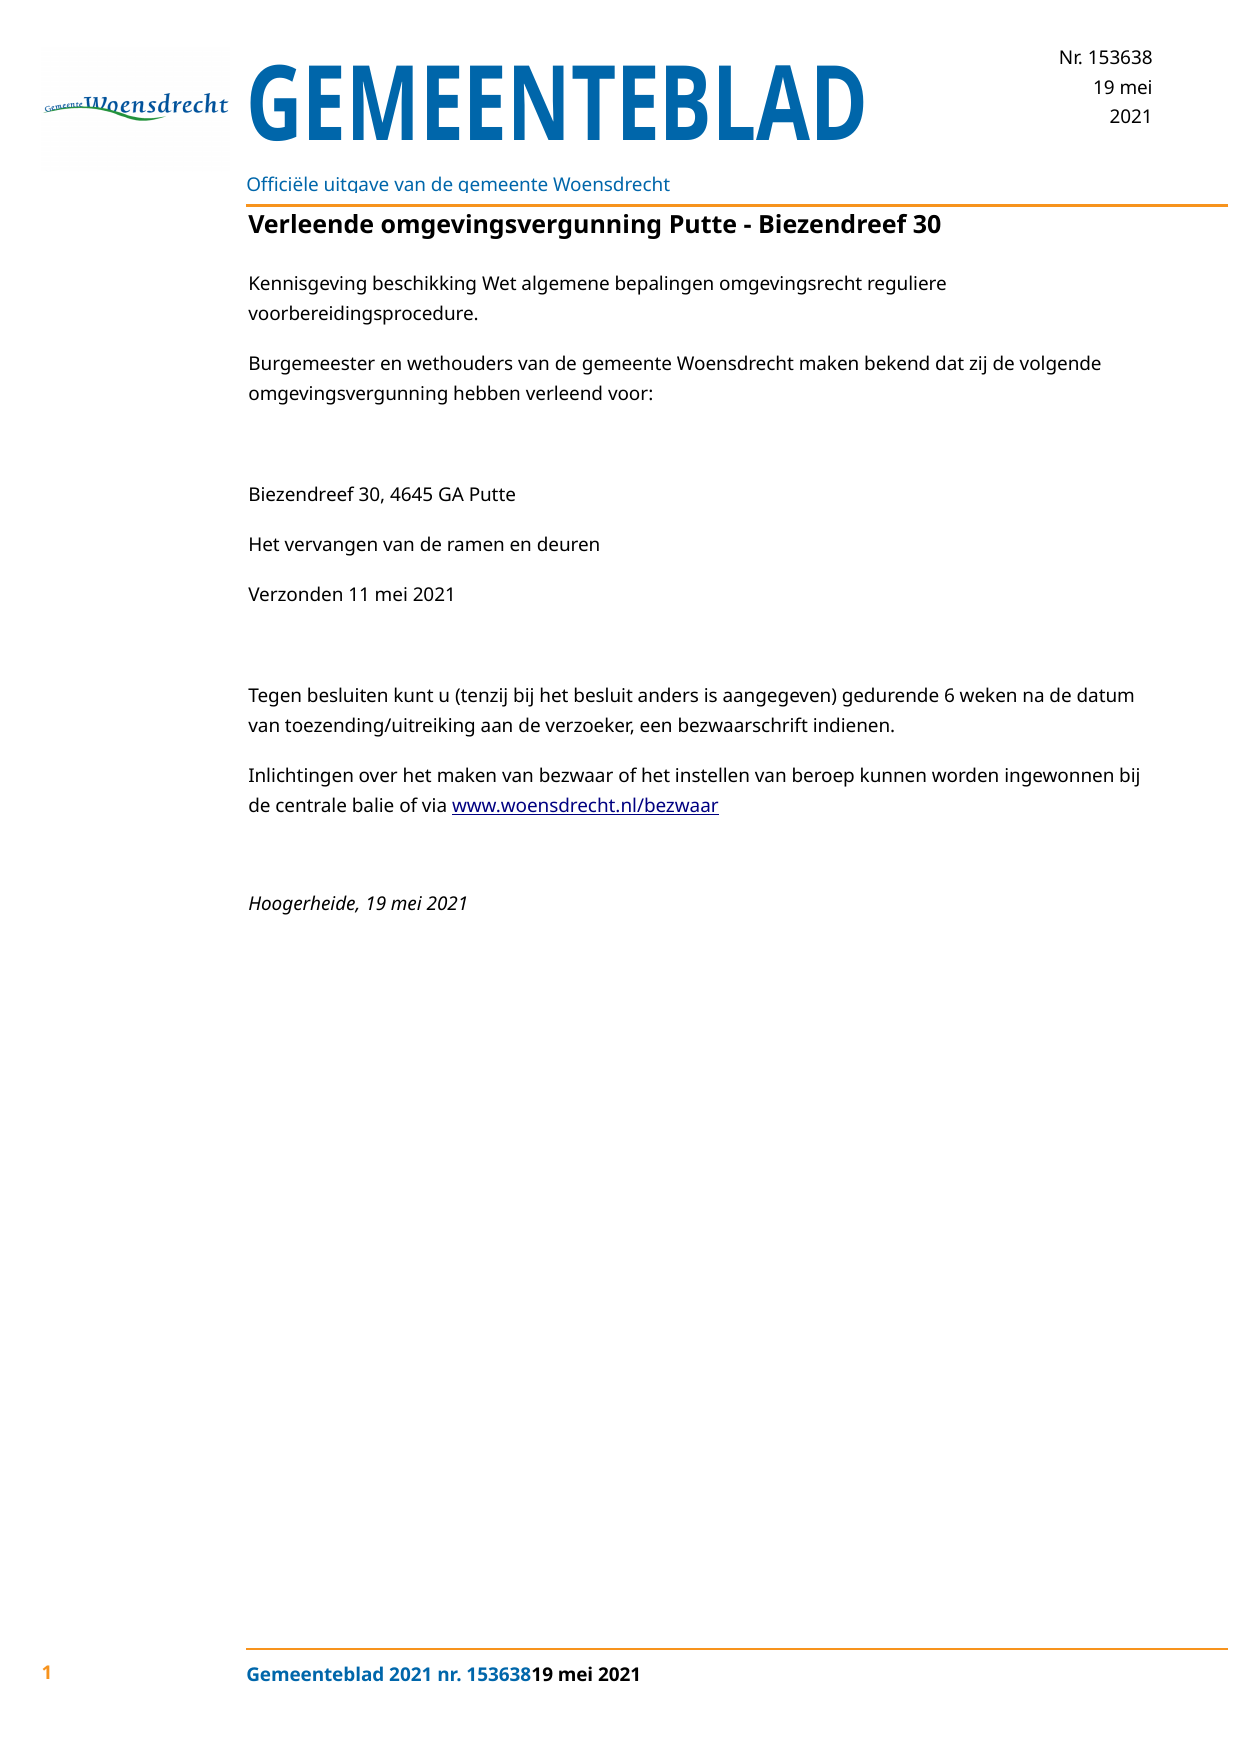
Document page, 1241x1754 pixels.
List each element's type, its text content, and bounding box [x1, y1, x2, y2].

text Verzonden 11 mei 2021 [248, 582, 1152, 607]
text Tegen besluiten kunt u (tenzij bij het besluit anders is aangegeven) gedurende 6 weken na de datum van toezending/uitreiking aan de verzoeker, een bezwaarschrift indienen. [248, 682, 1152, 738]
text Hoogerheide, 19 mei 2021 [248, 890, 1152, 916]
text Kennisgeving beschikking Wet algemene bepalingen omgevingsrecht reguliere voorbereidingsprocedure. [248, 270, 1152, 326]
text Biezendreef 30, 4645 GA Putte [248, 481, 1152, 506]
text Verleende omgevingsvergunning Putte - Biezendreef 30 [248, 207, 1152, 241]
text Burgemeester en wethouders van de gemeente Woensdrecht maken bekend dat zij de volgende omgevingsvergunning hebben verleend voor: [248, 350, 1152, 406]
text Inlichtingen over het maken van bezwaar of het instellen van beroep kunnen worden ingewonnen bij de centrale balie of via www.woensdrecht.nl/bezwaar [248, 762, 1152, 818]
picture [41, 47, 231, 172]
text Het vervangen van de ramen en deuren [248, 531, 1152, 557]
